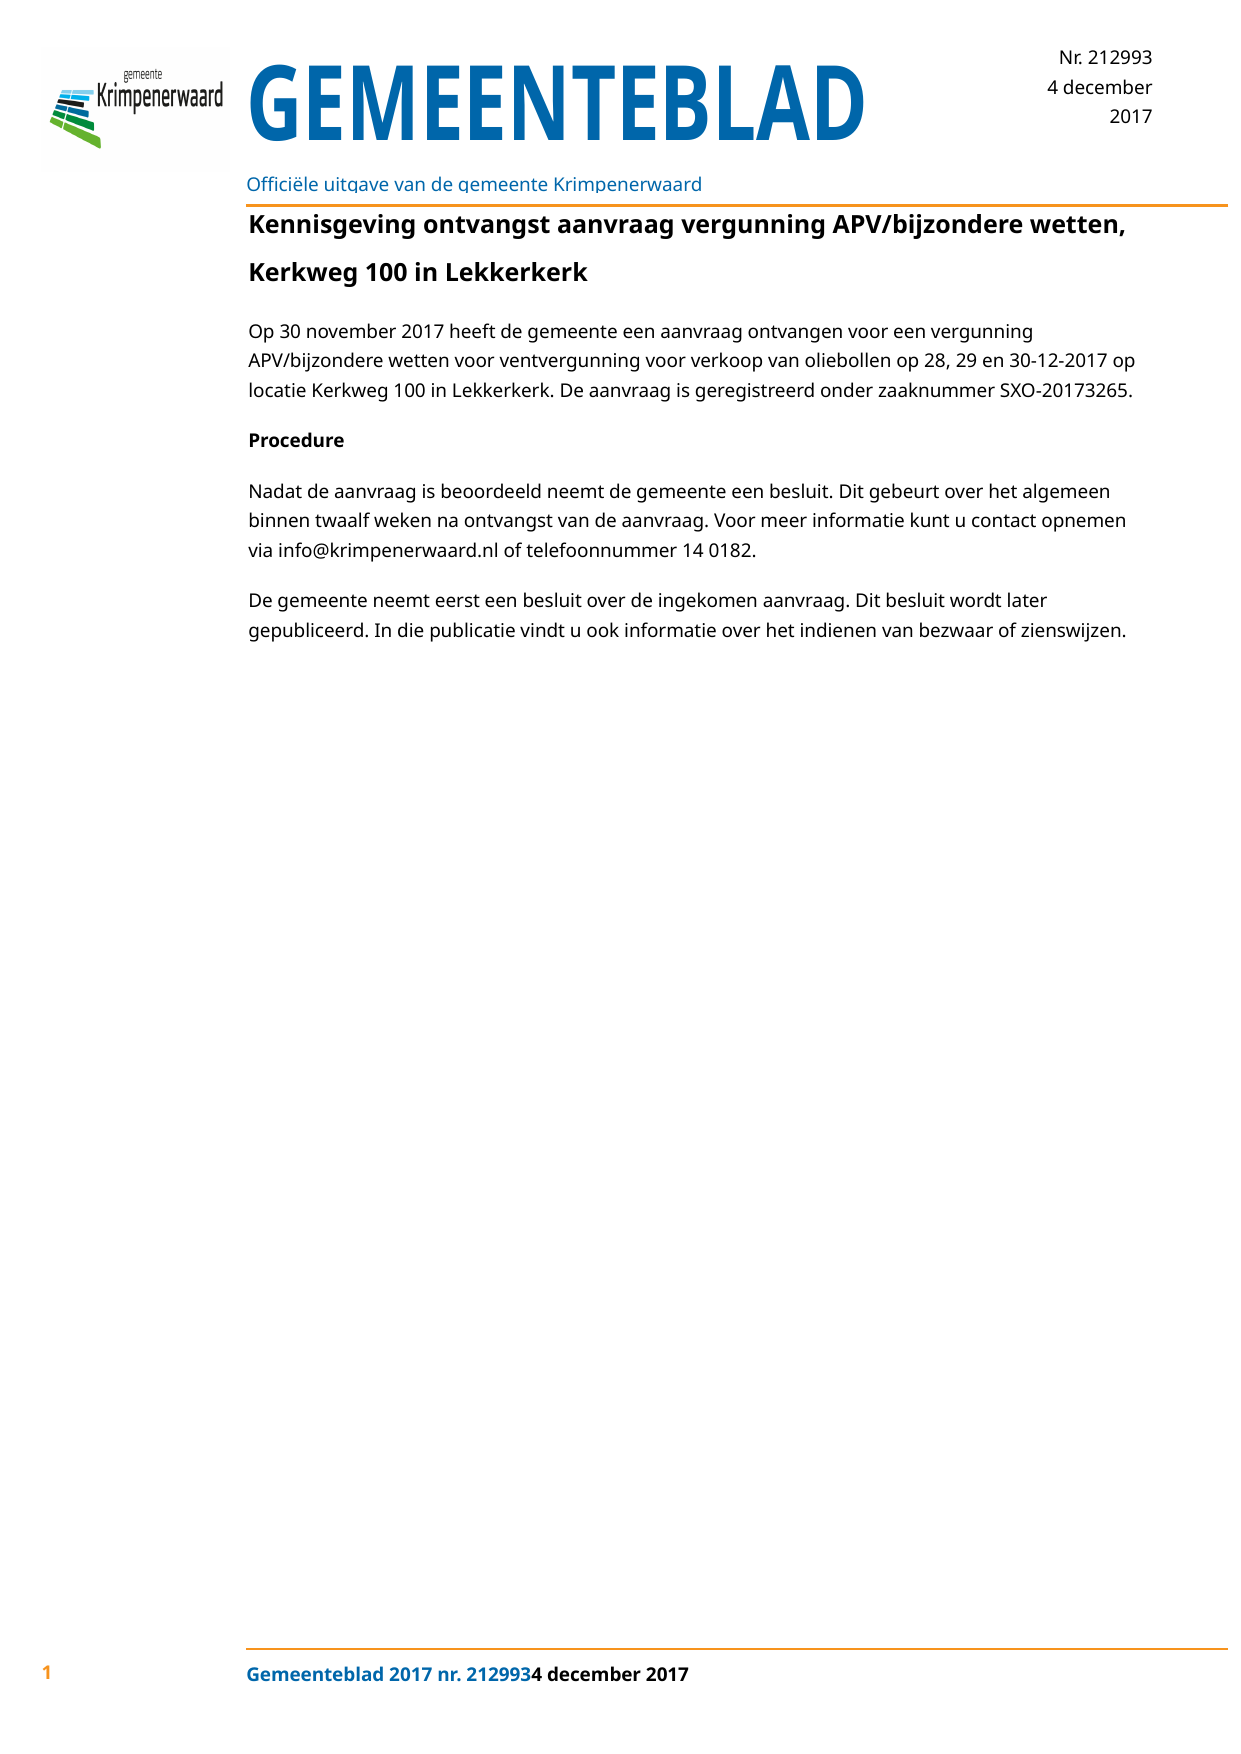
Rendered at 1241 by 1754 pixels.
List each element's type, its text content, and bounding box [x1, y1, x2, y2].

text Kennisgeving ontvangst aanvraag vergunning APV/bijzondere wetten, Kerkweg 100 in Lekkerkerk [248, 207, 1152, 288]
text Op 30 november 2017 heeft de gemeente een aanvraag ontvangen voor een vergunning APV/bijzondere wetten voor ventvergunning voor verkoop van oliebollen op 28, 29 en 30-12-2017 op locatie Kerkweg 100 in Lekkerkerk. De aanvraag is geregistreerd onder zaaknummer SXO-20173265. [248, 318, 1152, 403]
text Procedure [248, 427, 1152, 453]
picture [41, 47, 231, 172]
text Nadat de aanvraag is beoordeeld neemt de gemeente een besluit. Dit gebeurt over het algemeen binnen twaalf weken na ontvangst van de aanvraag. Voor meer informatie kunt u contact opnemen via info@krimpenerwaard.nl of telefoonnummer 14 0182. [248, 478, 1152, 563]
text De gemeente neemt eerst een besluit over de ingekomen aanvraag. Dit besluit wordt later gepubliceerd. In die publicatie vindt u ook informatie over het indienen van bezwaar of zienswijzen. [248, 587, 1152, 643]
